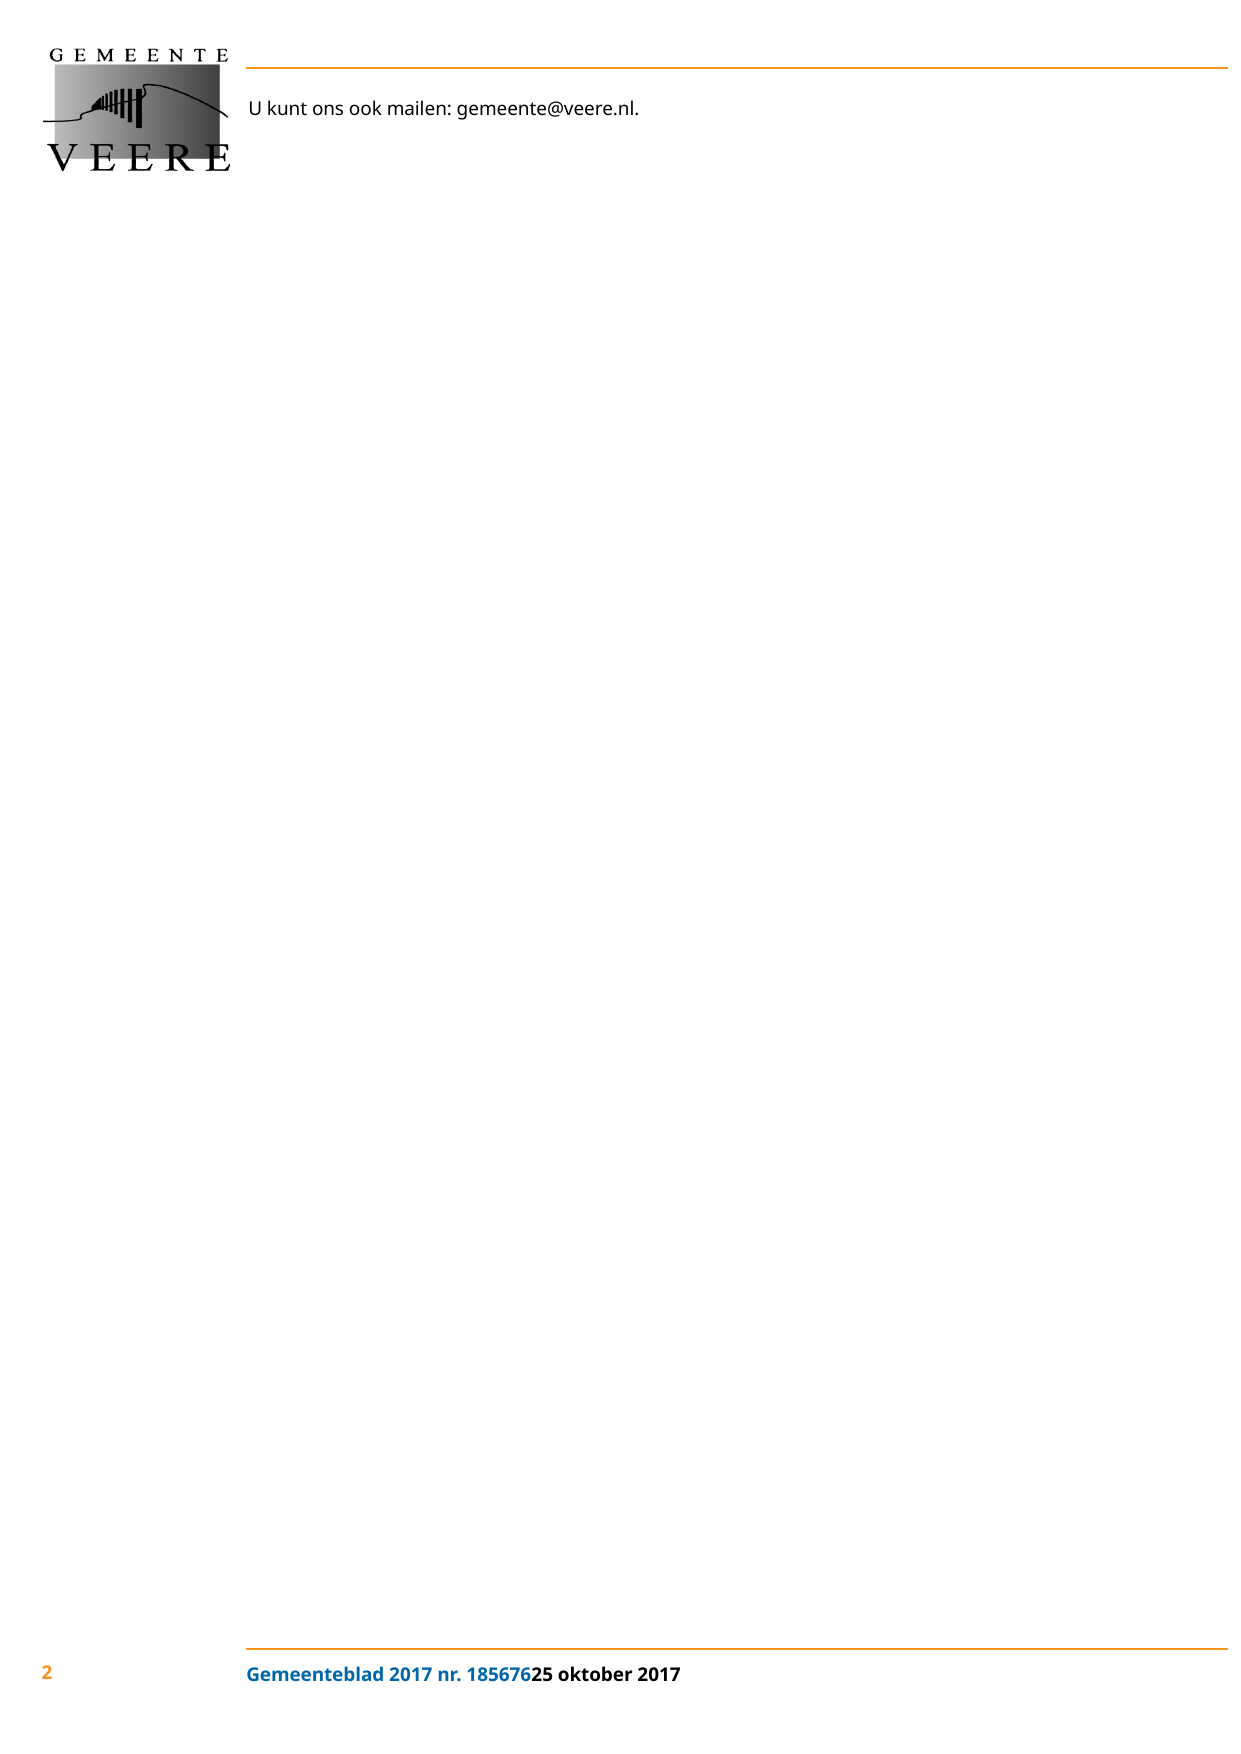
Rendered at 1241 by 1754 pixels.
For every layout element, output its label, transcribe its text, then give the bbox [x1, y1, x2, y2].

text U kunt ons ook mailen: gemeente@veere.nl. [248, 95, 1152, 121]
picture [41, 47, 231, 172]
